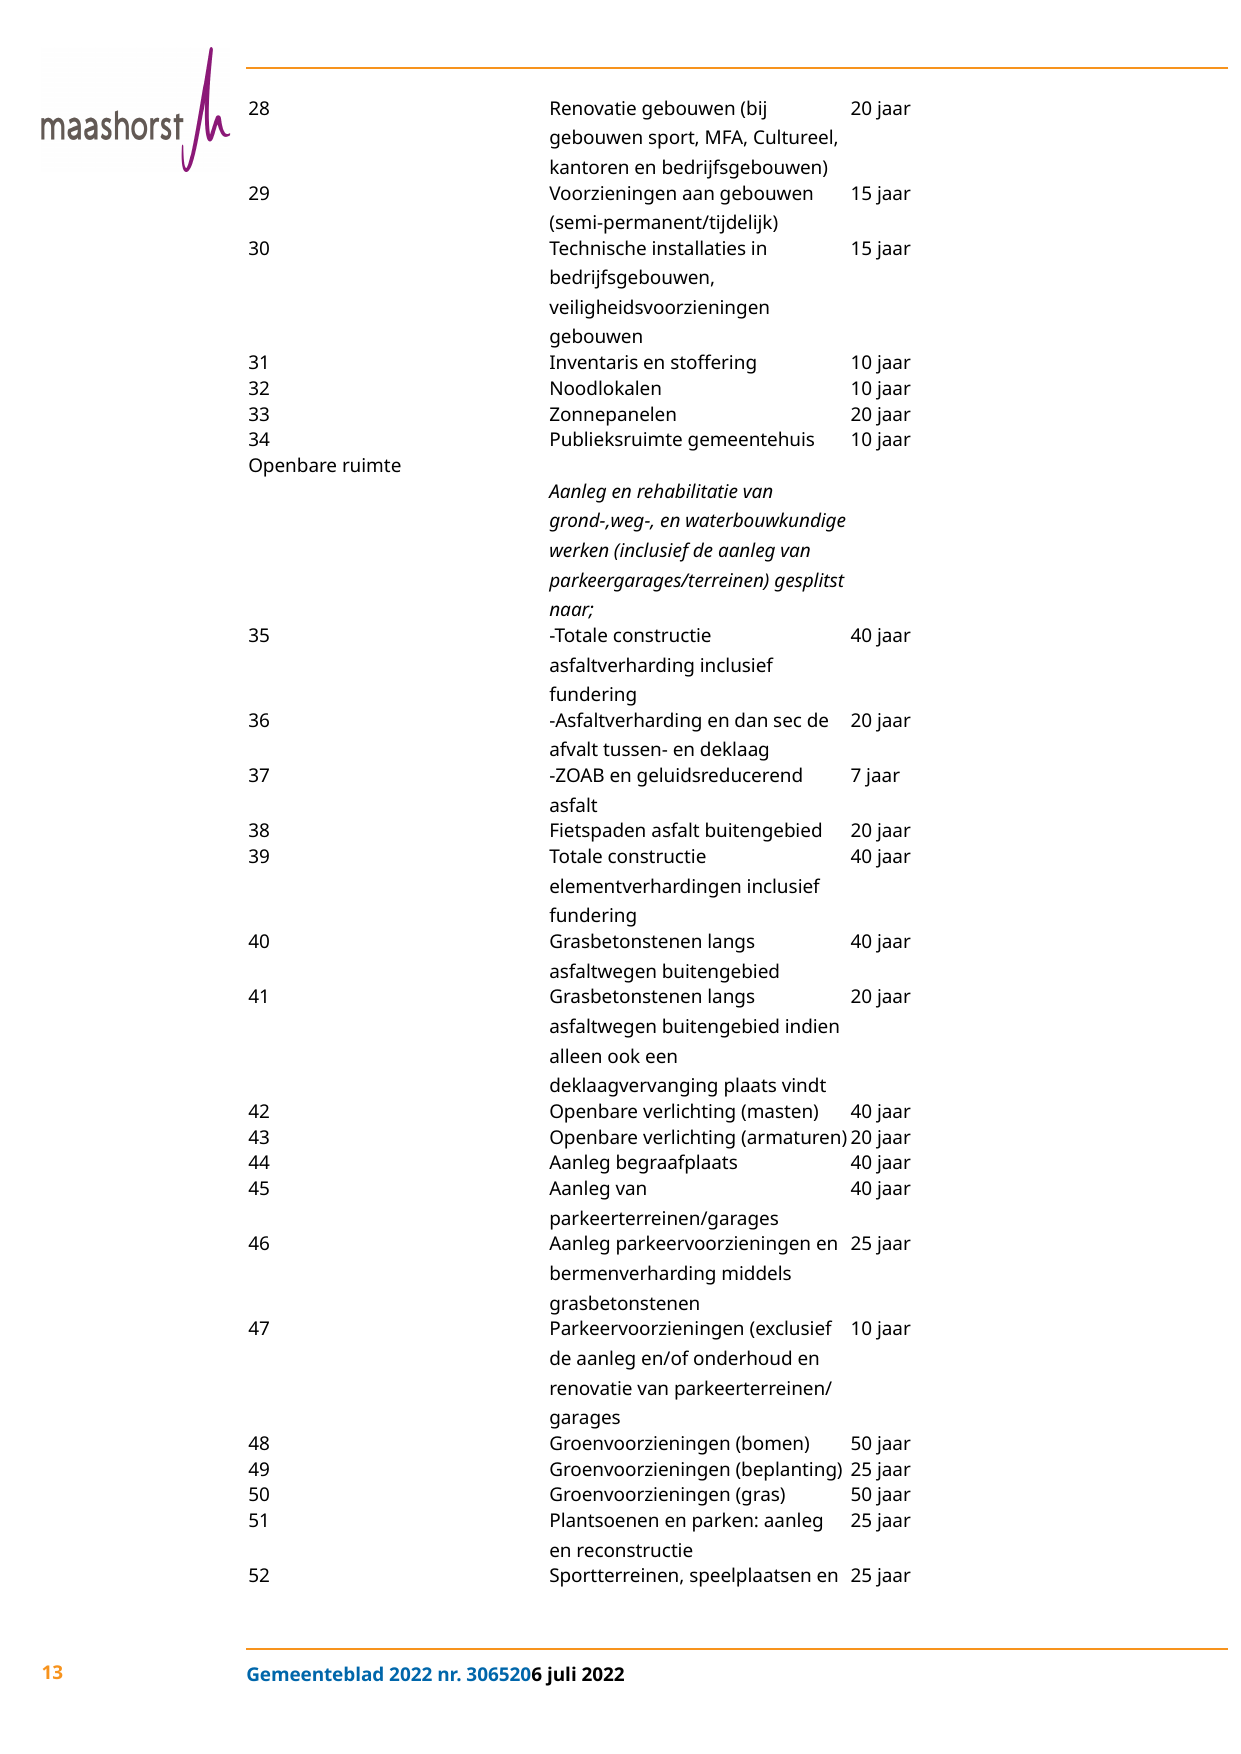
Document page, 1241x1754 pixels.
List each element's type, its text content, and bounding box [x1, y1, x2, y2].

table_cell 50 [248, 1481, 549, 1507]
table_cell 52 [248, 1563, 549, 1588]
table_cell 40 [248, 928, 549, 984]
table_cell Zonnepanelen [549, 401, 850, 427]
table_cell Voorzieningen aan gebouwen (semi-permanent/tijdelijk) [549, 180, 850, 235]
table_cell 25 jaar [850, 1231, 1152, 1316]
table_cell Fietspaden asfalt buitengebied [549, 818, 850, 843]
table_cell 20 jaar [850, 1124, 1152, 1149]
table_cell 33 [248, 401, 549, 427]
table_cell 40 jaar [850, 844, 1152, 928]
table_cell 35 [248, 622, 549, 707]
table_cell 49 [248, 1456, 549, 1481]
table_cell 36 [248, 707, 549, 762]
table_cell 20 jaar [850, 707, 1152, 762]
table_cell Aanleg begraafplaats [549, 1150, 850, 1175]
table_cell Plantsoenen en parken: aanleg en reconstructie [549, 1507, 850, 1562]
table_cell 39 [248, 844, 549, 928]
table_cell 20 jaar [850, 95, 1152, 180]
table_cell 10 jaar [850, 375, 1152, 401]
table_cell 51 [248, 1507, 549, 1562]
table_cell -Asfaltverharding en dan sec de afvalt tussen- en deklaag [549, 707, 850, 762]
table_cell Inventaris en stoffering [549, 350, 850, 375]
table_cell [850, 478, 1152, 622]
table_cell 44 [248, 1150, 549, 1175]
table_cell Aanleg parkeervoorzieningen en bermenverharding middels grasbetonstenen [549, 1231, 850, 1316]
table_cell 29 [248, 180, 549, 235]
table_cell 50 jaar [850, 1481, 1152, 1507]
table_cell Groenvoorzieningen (beplanting) [549, 1456, 850, 1481]
table_cell 20 jaar [850, 401, 1152, 427]
table_cell Groenvoorzieningen (gras) [549, 1481, 850, 1507]
table_cell 50 jaar [850, 1430, 1152, 1456]
table_cell 37 [248, 763, 549, 818]
table_cell 40 jaar [850, 1150, 1152, 1175]
table_cell 41 [248, 984, 549, 1098]
table_cell Totale constructie elementverhardingen inclusief fundering [549, 844, 850, 928]
table_cell Parkeervoorzieningen (exclusief de aanleg en/of onderhoud en renovatie van parkeerterreinen/ garages [549, 1316, 850, 1430]
table_cell 45 [248, 1175, 549, 1231]
table_cell 40 jaar [850, 622, 1152, 707]
table_cell 31 [248, 350, 549, 375]
table_cell Aanleg van parkeerterreinen/garages [549, 1175, 850, 1231]
table_cell Aanleg en rehabilitatie van grond-,weg-, en waterbouwkundige werken (inclusief de aanleg van parkeergarages/terreinen) gesplitst naar; [549, 478, 850, 622]
table_cell 42 [248, 1098, 549, 1124]
table_cell Openbare verlichting (masten) [549, 1098, 850, 1124]
table_cell 46 [248, 1231, 549, 1316]
table_cell -ZOAB en geluidsreducerend asfalt [549, 763, 850, 818]
table_cell Groenvoorzieningen (bomen) [549, 1430, 850, 1456]
table_cell 43 [248, 1124, 549, 1149]
table_cell -Totale constructie asfaltverharding inclusief fundering [549, 622, 850, 707]
table_cell 10 jaar [850, 350, 1152, 375]
table_cell 15 jaar [850, 235, 1152, 349]
table_cell 32 [248, 375, 549, 401]
table_cell 40 jaar [850, 1098, 1152, 1124]
table_cell 30 [248, 235, 549, 349]
table_cell 28 [248, 95, 549, 180]
table_cell Technische installaties in bedrijfsgebouwen, veiligheidsvoorzieningen gebouwen [549, 235, 850, 349]
table_cell 25 jaar [850, 1456, 1152, 1481]
table_cell 40 jaar [850, 1175, 1152, 1231]
table_cell 47 [248, 1316, 549, 1430]
table_cell 15 jaar [850, 180, 1152, 235]
table_cell 20 jaar [850, 984, 1152, 1098]
table_cell 10 jaar [850, 427, 1152, 452]
table_cell Openbare ruimte [248, 453, 1152, 478]
table_cell 38 [248, 818, 549, 843]
table_cell [248, 478, 549, 622]
table_cell Grasbetonstenen langs asfaltwegen buitengebied indien alleen ook een deklaagvervanging plaats vindt [549, 984, 850, 1098]
table_cell 48 [248, 1430, 549, 1456]
table_cell 25 jaar [850, 1507, 1152, 1562]
table_cell Grasbetonstenen langs asfaltwegen buitengebied [549, 928, 850, 984]
picture [41, 47, 231, 172]
table_cell 7 jaar [850, 763, 1152, 818]
table_cell Sportterreinen, speelplaatsen en [549, 1563, 850, 1588]
table_cell 40 jaar [850, 928, 1152, 984]
table_cell 10 jaar [850, 1316, 1152, 1430]
table_cell Noodlokalen [549, 375, 850, 401]
table_cell Renovatie gebouwen (bij gebouwen sport, MFA, Cultureel, kantoren en bedrijfsgebouwen) [549, 95, 850, 180]
table_cell 20 jaar [850, 818, 1152, 843]
table_cell Publieksruimte gemeentehuis [549, 427, 850, 452]
table_cell 34 [248, 427, 549, 452]
table_cell 25 jaar [850, 1563, 1152, 1588]
table_cell Openbare verlichting (armaturen) [549, 1124, 850, 1149]
